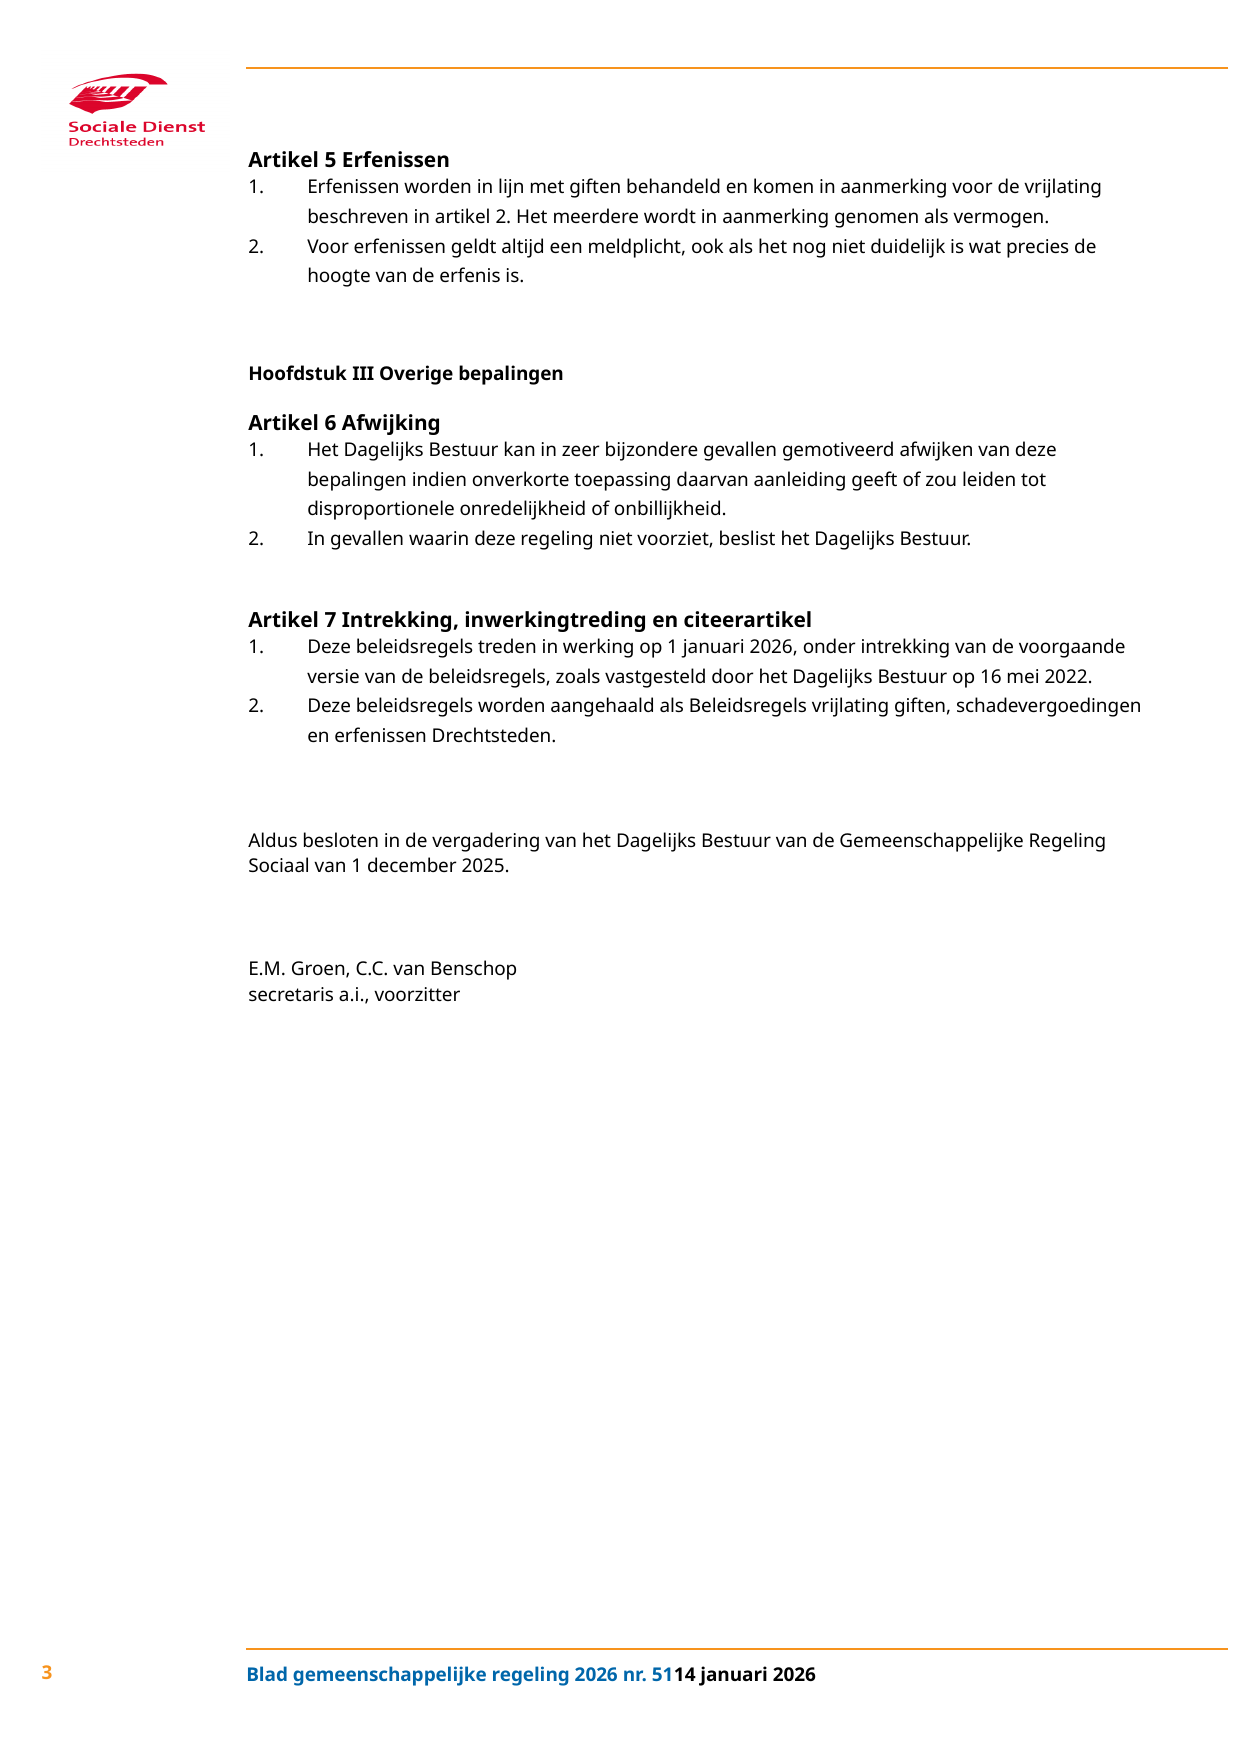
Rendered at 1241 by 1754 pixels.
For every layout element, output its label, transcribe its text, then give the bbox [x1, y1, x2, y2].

text E.M. Groen, C.C. van Benschop [248, 956, 1152, 981]
list Deze beleidsregels worden aangehaald als Beleidsregels vrijlating giften, schadevergoedingen en erfenissen Drechtsteden. [248, 692, 1152, 748]
text Artikel 5 Erfenissen [248, 145, 1152, 174]
text Artikel 6 Afwijking [248, 408, 1152, 436]
picture [41, 47, 231, 172]
text Artikel 7 Intrekking, inwerkingtreding en citeerartikel [248, 605, 1152, 633]
text Aldus besloten in de vergadering van het Dagelijks Bestuur van de Gemeenschappelijke Regeling Sociaal van 1 december 2025. [248, 827, 1152, 878]
list In gevallen waarin deze regeling niet voorziet, beslist het Dagelijks Bestuur. [248, 525, 1152, 551]
list Voor erfenissen geldt altijd een meldplicht, ook als het nog niet duidelijk is wat precies de hoogte van de erfenis is. [248, 233, 1152, 288]
list Erfenissen worden in lijn met giften behandeld en komen in aanmerking voor de vrijlating beschreven in artikel 2. Het meerdere wordt in aanmerking genomen als vermogen. [248, 174, 1152, 229]
text secretaris a.i., voorzitter [248, 981, 1152, 1007]
list Deze beleidsregels treden in werking op 1 januari 2026, onder intrekking van de voorgaande versie van de beleidsregels, zoals vastgesteld door het Dagelijks Bestuur op 16 mei 2022. [248, 633, 1152, 689]
text Hoofdstuk III Overige bepalingen [248, 358, 1152, 387]
list Het Dagelijks Bestuur kan in zeer bijzondere gevallen gemotiveerd afwijken van deze bepalingen indien onverkorte toepassing daarvan aanleiding geeft of zou leiden tot disproportionele onredelijkheid of onbillijkheid. [248, 436, 1152, 521]
